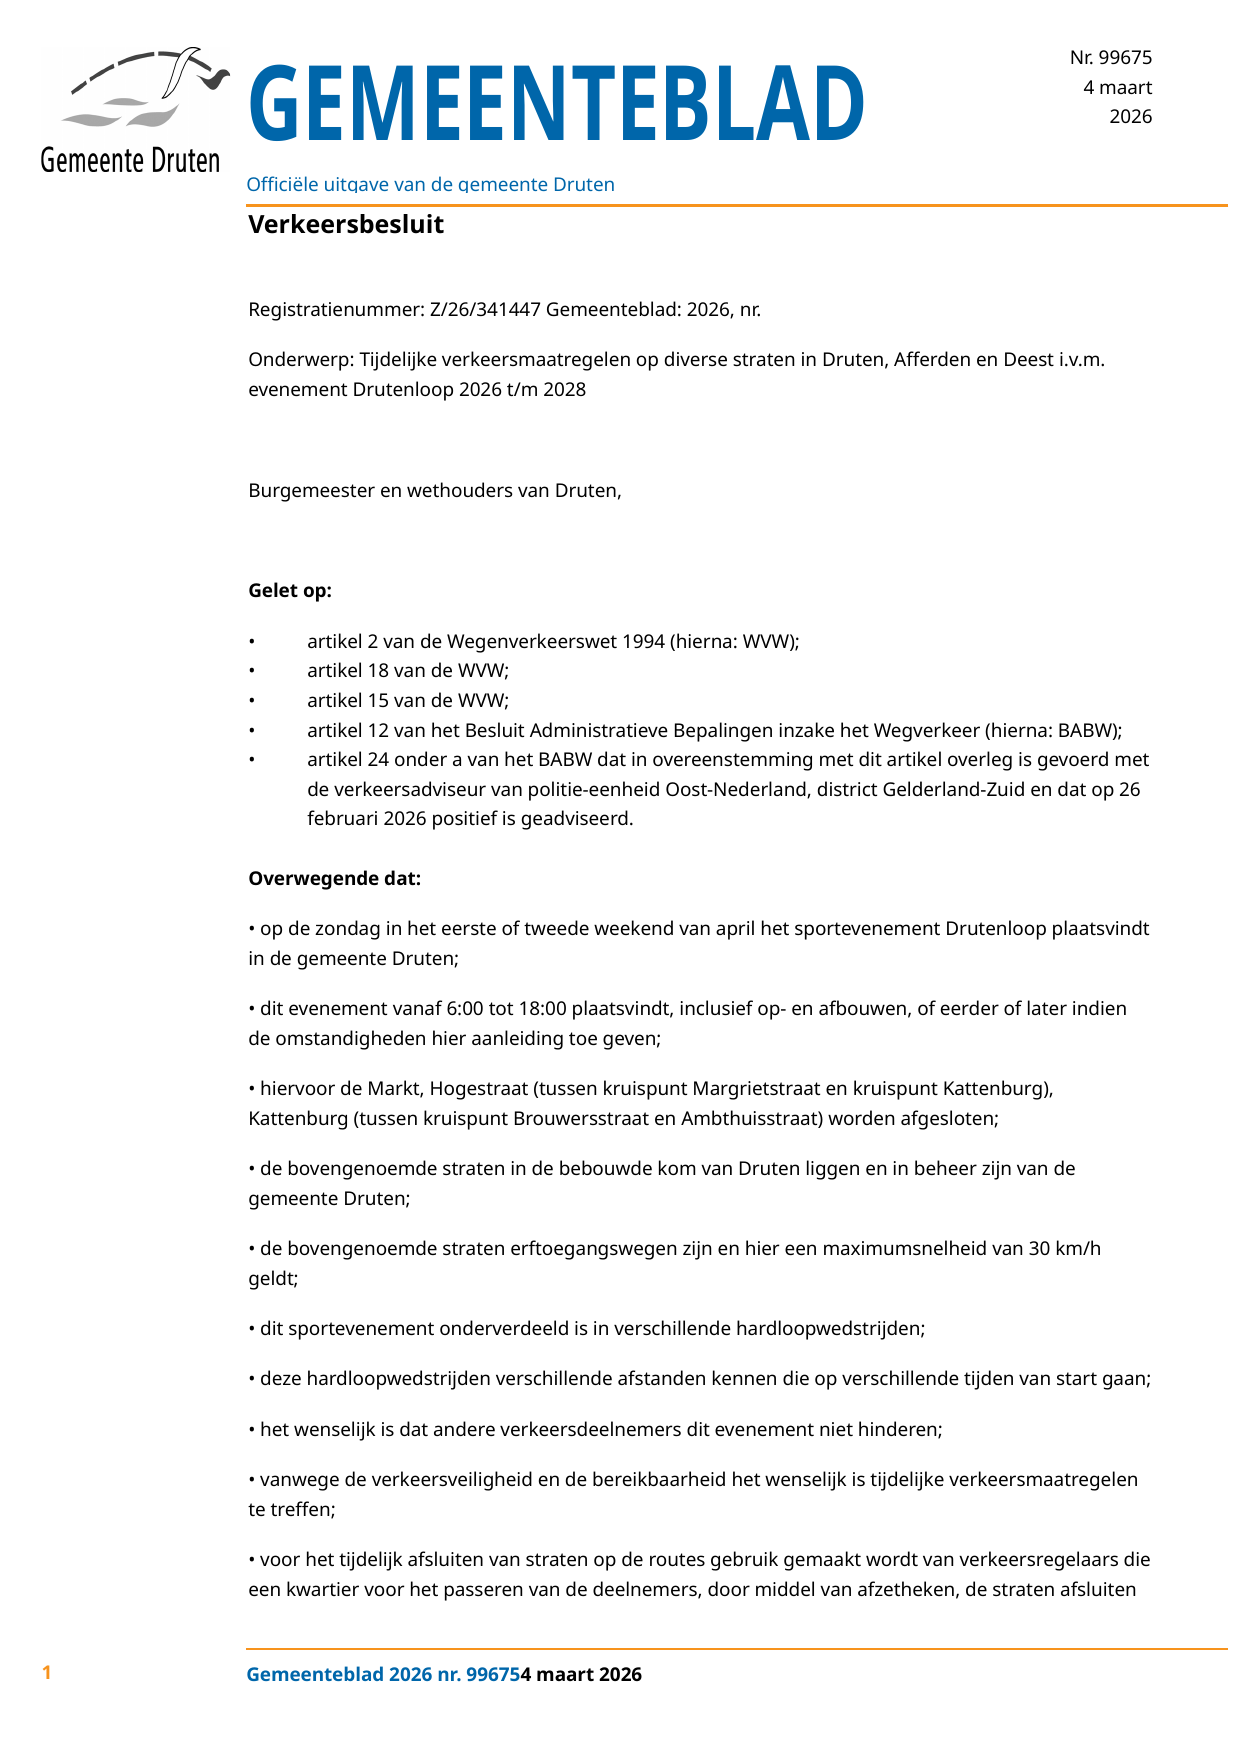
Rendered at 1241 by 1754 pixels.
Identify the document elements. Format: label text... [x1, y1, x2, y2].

text Registratienummer: Z/26/341447 Gemeenteblad: 2026, nr. [248, 296, 1152, 322]
text • dit sportevenement onderverdeeld is in verschillende hardloopwedstrijden; [248, 1315, 1152, 1341]
picture [41, 47, 231, 172]
text Onderwerp: Tijdelijke verkeersmaatregelen op diverse straten in Druten, Afferden en Deest i.v.m. evenement Drutenloop 2026 t/m 2028 [248, 346, 1152, 402]
list artikel 15 van de WVW; [248, 687, 1152, 713]
text • de bovengenoemde straten erftoegangswegen zijn en hier een maximumsnelheid van 30 km/h geldt; [248, 1235, 1152, 1291]
text • dit evenement vanaf 6:00 tot 18:00 plaatsvindt, inclusief op- en afbouwen, of eerder of later indien de omstandigheden hier aanleiding toe geven; [248, 995, 1152, 1051]
text Overwegende dat: [248, 865, 1152, 891]
text • deze hardloopwedstrijden verschillende afstanden kennen die op verschillende tijden van start gaan; [248, 1366, 1152, 1391]
text • het wenselijk is dat andere verkeersdeelnemers dit evenement niet hinderen; [248, 1416, 1152, 1442]
text • vanwege de verkeersveiligheid en de bereikbaarheid het wenselijk is tijdelijke verkeersmaatregelen te treffen; [248, 1466, 1152, 1522]
text Burgemeester en wethouders van Druten, [248, 477, 1152, 503]
text • voor het tijdelijk afsluiten van straten op de routes gebruik gemaakt wordt van verkeersregelaars die een kwartier voor het passeren van de deelnemers, door middel van afzetheken, de straten afsluiten [248, 1546, 1152, 1602]
text Verkeersbesluit [248, 207, 1152, 241]
text • op de zondag in het eerste of tweede weekend van april het sportevenement Drutenloop plaatsvindt in de gemeente Druten; [248, 915, 1152, 971]
list artikel 12 van het Besluit Administratieve Bepalingen inzake het Wegverkeer (hierna: BABW); [248, 717, 1152, 743]
text Gelet op: [248, 578, 1152, 603]
text • hiervoor de Markt, Hogestraat (tussen kruispunt Margrietstraat en kruispunt Kattenburg), Kattenburg (tussen kruispunt Brouwersstraat en Ambthuisstraat) worden afgesloten; [248, 1075, 1152, 1131]
text • de bovengenoemde straten in de bebouwde kom van Druten liggen en in beheer zijn van de gemeente Druten; [248, 1155, 1152, 1211]
list artikel 2 van de Wegenverkeerswet 1994 (hierna: WVW); [248, 628, 1152, 654]
list artikel 24 onder a van het BABW dat in overeenstemming met dit artikel overleg is gevoerd met de verkeersadviseur van politie-eenheid Oost-Nederland, district Gelderland-Zuid en dat op 26 februari 2026 positief is geadviseerd. [248, 746, 1152, 831]
list artikel 18 van de WVW; [248, 658, 1152, 683]
